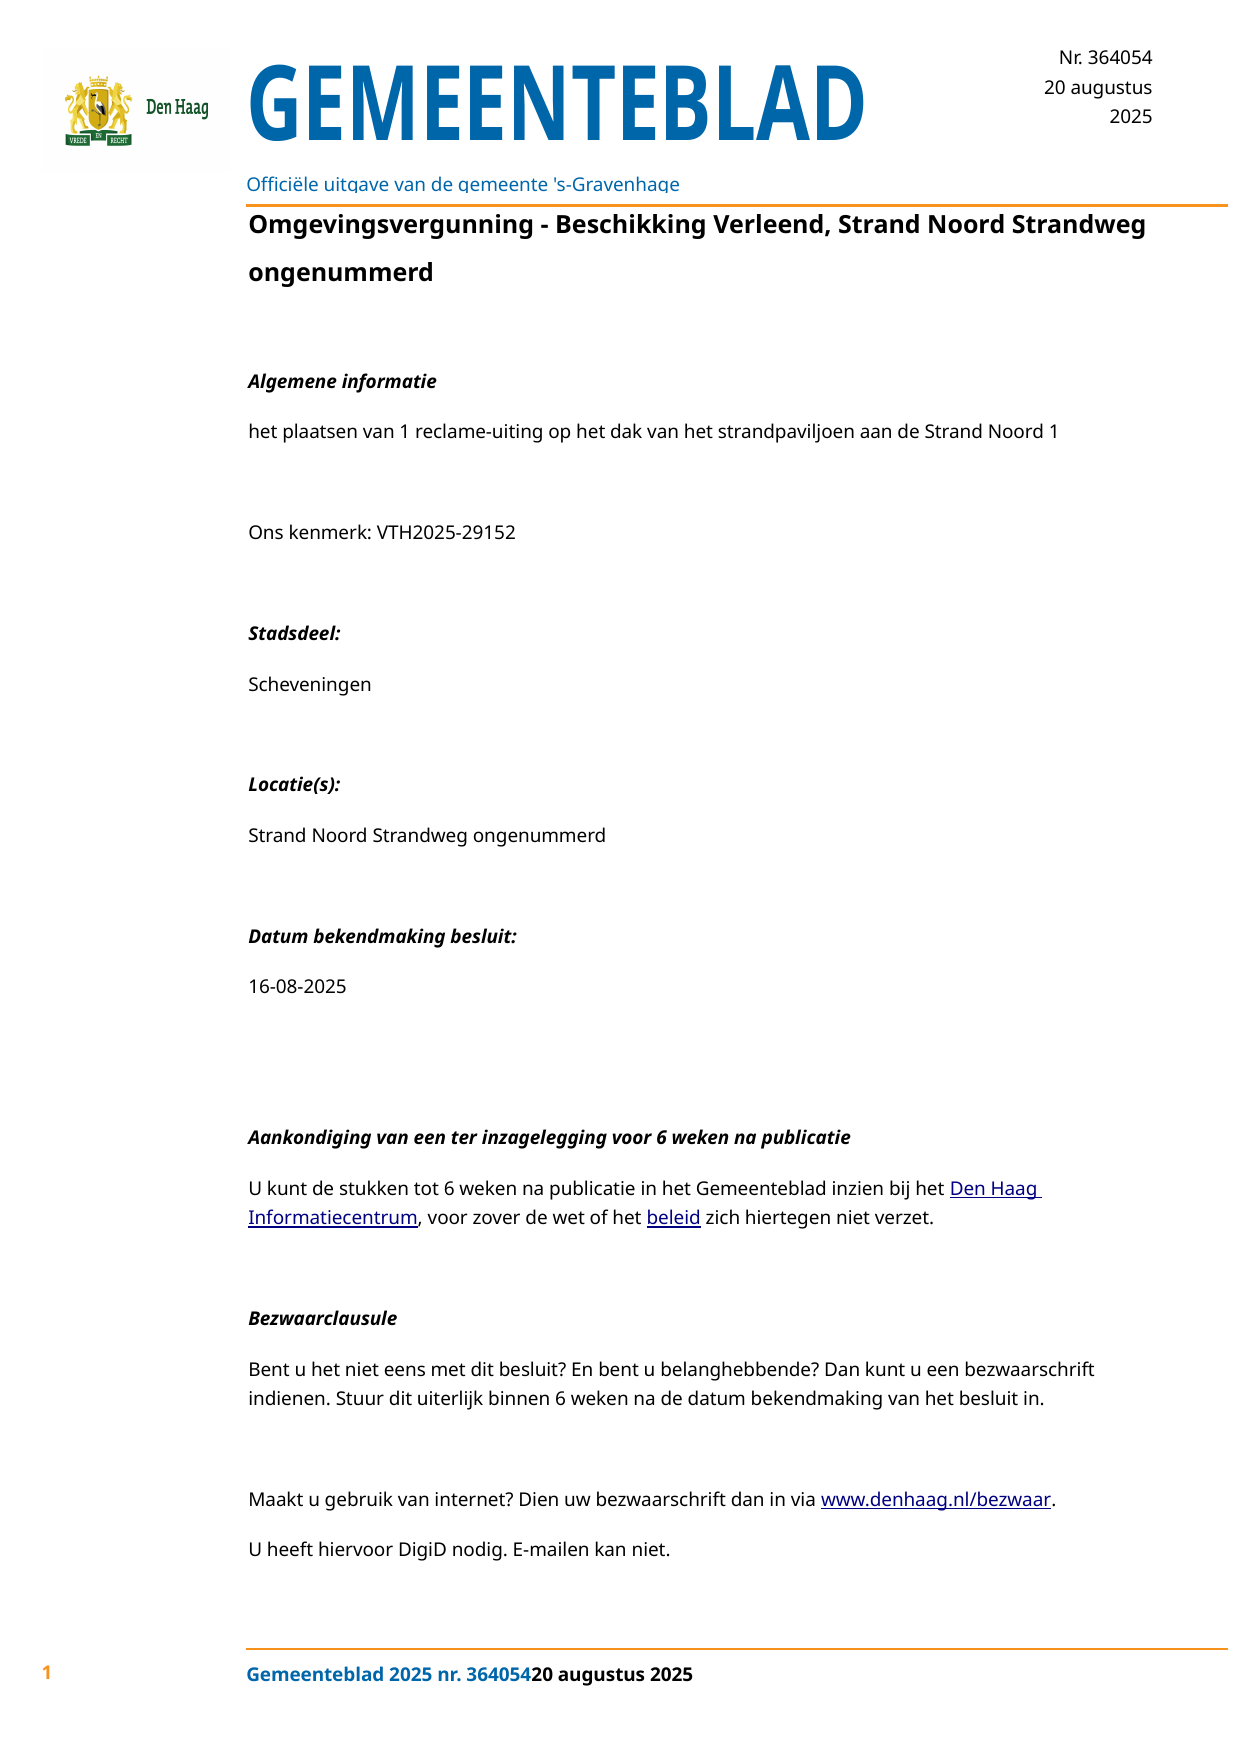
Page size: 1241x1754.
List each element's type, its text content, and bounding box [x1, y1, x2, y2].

text Bent u het niet eens met dit besluit? En bent u belanghebbende? Dan kunt u een bezwaarschrift indienen. Stuur dit uiterlijk binnen 6 weken na de datum bekendmaking van het besluit in. [248, 1356, 1152, 1411]
text Datum bekendmaking besluit: [248, 923, 1152, 949]
text 16-08-2025 [248, 973, 1152, 999]
text Ons kenmerk: VTH2025-29152 [248, 519, 1152, 545]
text Stadsdeel: [248, 620, 1152, 646]
text Omgevingsvergunning - Beschikking Verleend, Strand Noord Strandweg ongenummerd [248, 207, 1152, 288]
text Strand Noord Strandweg ongenummerd [248, 822, 1152, 848]
text Bezwaarclausule [248, 1305, 1152, 1331]
text het plaatsen van 1 reclame-uiting op het dak van het strandpaviljoen aan de Strand Noord 1 [248, 419, 1152, 444]
text U heeft hiervoor DigiD nodig. E-mailen kan niet. [248, 1537, 1152, 1562]
text U kunt de stukken tot 6 weken na publicatie in het Gemeenteblad inzien bij het Den Haag Informatiecentrum, voor zover de wet of het beleid zich hiertegen niet verzet. [248, 1175, 1152, 1230]
picture [41, 47, 231, 172]
text Algemene informatie [248, 368, 1152, 394]
text Aankondiging van een ter inzagelegging voor 6 weken na publicatie [248, 1124, 1152, 1150]
text Scheveningen [248, 671, 1152, 697]
text Maakt u gebruik van internet? Dien uw bezwaarschrift dan in via www.denhaag.nl/bezwaar. [248, 1486, 1152, 1512]
text Locatie(s): [248, 772, 1152, 797]
